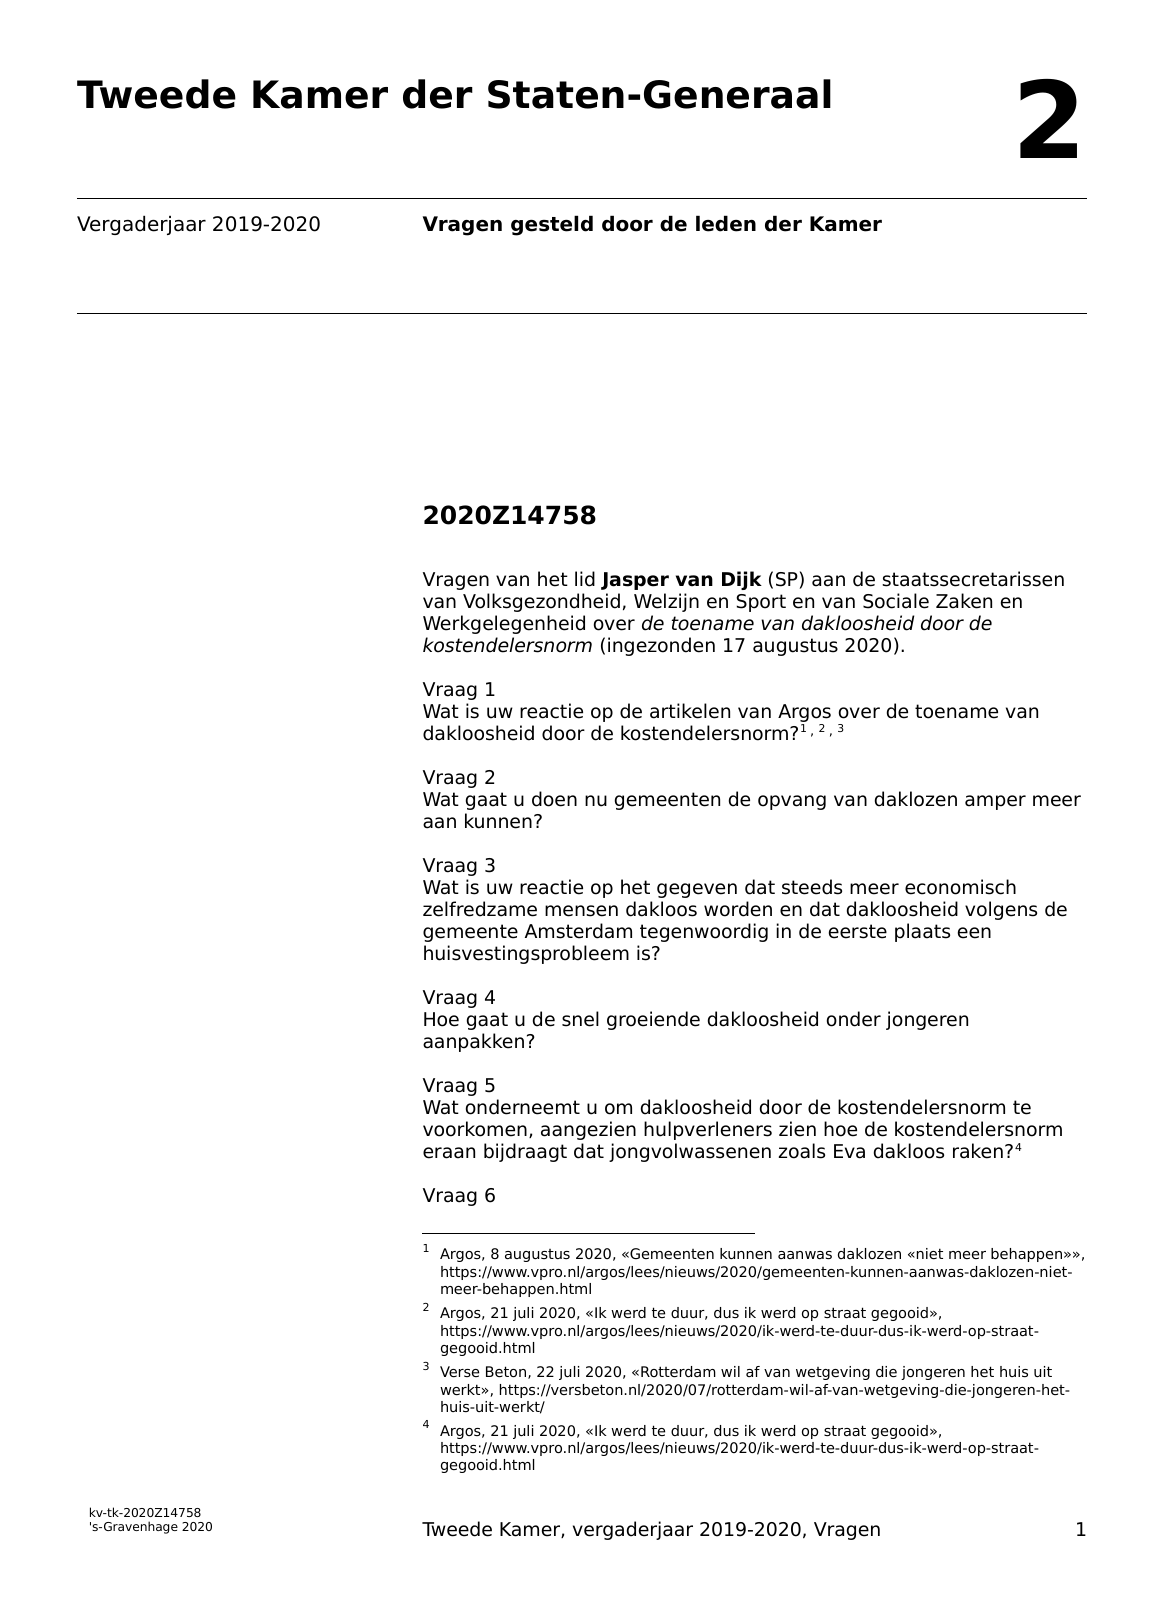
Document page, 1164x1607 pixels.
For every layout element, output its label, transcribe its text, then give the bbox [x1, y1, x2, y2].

table_header Tweede Kamer der Staten-Generaal [77, 59, 886, 198]
table_header 2 [886, 59, 1087, 198]
text kv-tk-2020Z14758 [88, 1506, 323, 1520]
text Vragen van het lid Jasper van Dijk (SP) aan de staatssecretarissen van Volksgezondheid, Welzijn en Sport en van Sociale Zaken en Werkgelegenheid over de toename van dakloosheid door de kostendelersnorm (ingezonden 17 augustus 2020). [422, 569, 1087, 657]
text Vraag 3 [422, 855, 1087, 877]
text Wat is uw reactie op het gegeven dat steeds meer economisch zelfredzame mensen dakloos worden en dat dakloosheid volgens de gemeente Amsterdam tegenwoordig in de eerste plaats een huisvestingsprobleem is? [422, 877, 1087, 965]
table_cell Vragen gesteld door de leden der Kamer [422, 199, 1087, 313]
table_cell Vergaderjaar 2019-2020 [77, 199, 422, 313]
text Argos, 8 augustus 2020, «Gemeenten kunnen aanwas daklozen «niet meer behappen»», https://www.vpro.nl/argos/lees/nieuws/2020/gemeenten-kunnen-aanwas-daklozen-niet-meer-behappen.html [422, 1242, 1087, 1298]
text Vraag 2 [422, 767, 1087, 789]
text Wat is uw reactie op de artikelen van Argos over de toename van dakloosheid door de kostendelersnorm?, , [422, 701, 1087, 745]
text Wat onderneemt u om dakloosheid door de kostendelersnorm te voorkomen, aangezien hulpverleners zien hoe de kostendelersnorm eraan bijdraagt dat jongvolwassenen zoals Eva dakloos raken? [422, 1097, 1087, 1163]
text Vraag 6 [422, 1185, 1087, 1207]
text Verse Beton, 22 juli 2020, «Rotterdam wil af van wetgeving die jongeren het huis uit werkt», https://versbeton.nl/2020/07/rotterdam-wil-af-van-wetgeving-die-jongeren-het-huis-uit-werkt/ [422, 1360, 1087, 1416]
text 's-Gravenhage 2020 [88, 1520, 323, 1534]
text Argos, 21 juli 2020, «Ik werd te duur, dus ik werd op straat gegooid», https://www.vpro.nl/argos/lees/nieuws/2020/ik-werd-te-duur-dus-ik-werd-op-straat-gegooid.html [422, 1301, 1087, 1357]
text Wat gaat u doen nu gemeenten de opvang van daklozen amper meer aan kunnen? [422, 789, 1087, 833]
text Vraag 5 [422, 1075, 1087, 1097]
text 2020Z14758 [422, 501, 1087, 531]
text Vraag 1 [422, 679, 1087, 701]
text Hoe gaat u de snel groeiende dakloosheid onder jongeren aanpakken? [422, 1009, 1087, 1053]
text Vraag 4 [422, 987, 1087, 1009]
text Argos, 21 juli 2020, «Ik werd te duur, dus ik werd op straat gegooid», https://www.vpro.nl/argos/lees/nieuws/2020/ik-werd-te-duur-dus-ik-werd-op-straat-gegooid.html [422, 1418, 1087, 1474]
